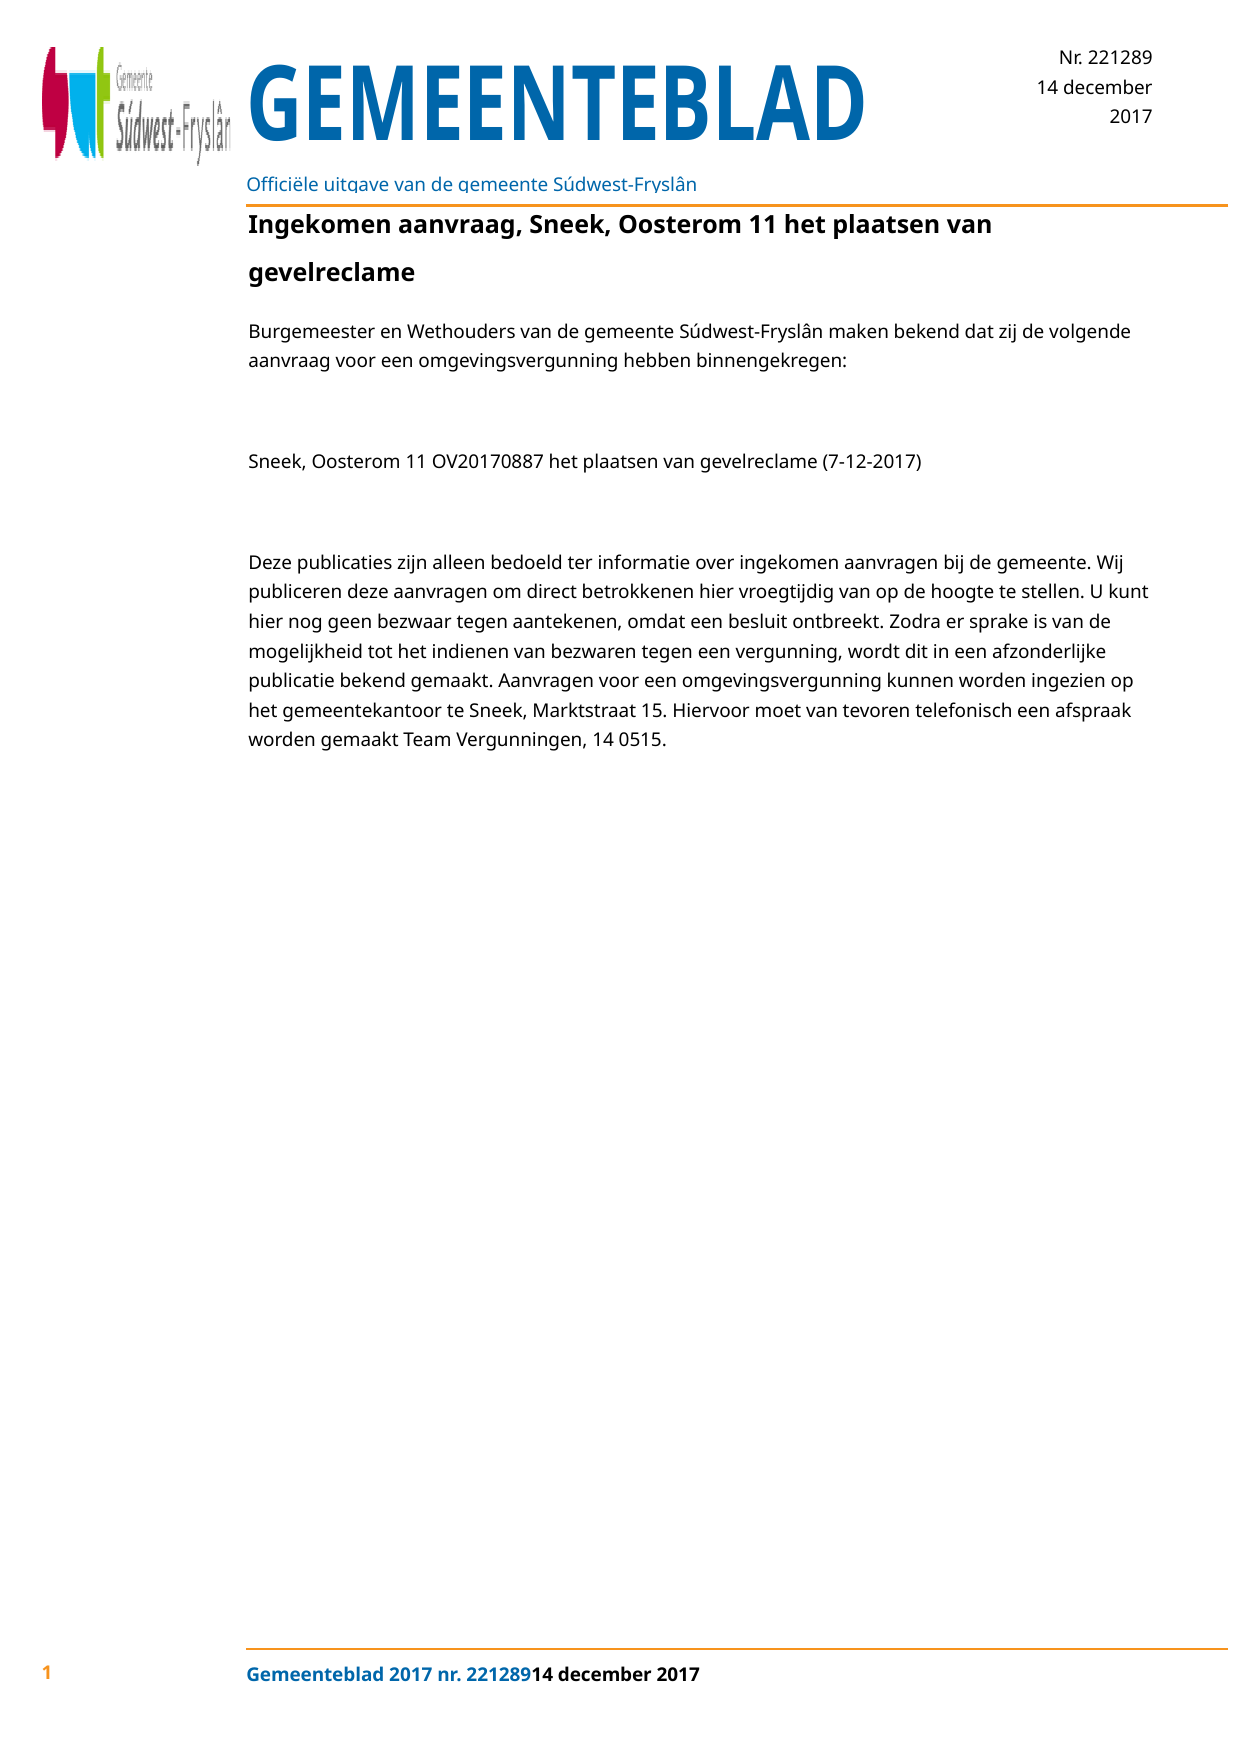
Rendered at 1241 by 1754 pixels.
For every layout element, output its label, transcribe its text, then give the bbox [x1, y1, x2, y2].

picture [41, 47, 231, 172]
text Sneek, Oosterom 11 OV20170887 het plaatsen van gevelreclame (7-12-2017) [248, 448, 1152, 474]
text Burgemeester en Wethouders van de gemeente Súdwest-Fryslân maken bekend dat zij de volgende aanvraag voor een omgevingsvergunning hebben binnengekregen: [248, 318, 1152, 373]
text Deze publicaties zijn alleen bedoeld ter informatie over ingekomen aanvragen bij de gemeente. Wij publiceren deze aanvragen om direct betrokkenen hier vroegtijdig van op de hoogte te stellen. U kunt hier nog geen bezwaar tegen aantekenen, omdat een besluit ontbreekt. Zodra er sprake is van de mogelijkheid tot het indienen van bezwaren tegen een vergunning, wordt dit in een afzonderlijke publicatie bekend gemaakt. Aanvragen voor een omgevingsvergunning kunnen worden ingezien op het gemeentekantoor te Sneek, Marktstraat 15. Hiervoor moet van tevoren telefonisch een afspraak worden gemaakt Team Vergunningen, 14 0515. [248, 549, 1152, 752]
text Ingekomen aanvraag, Sneek, Oosterom 11 het plaatsen van gevelreclame [248, 207, 1152, 288]
